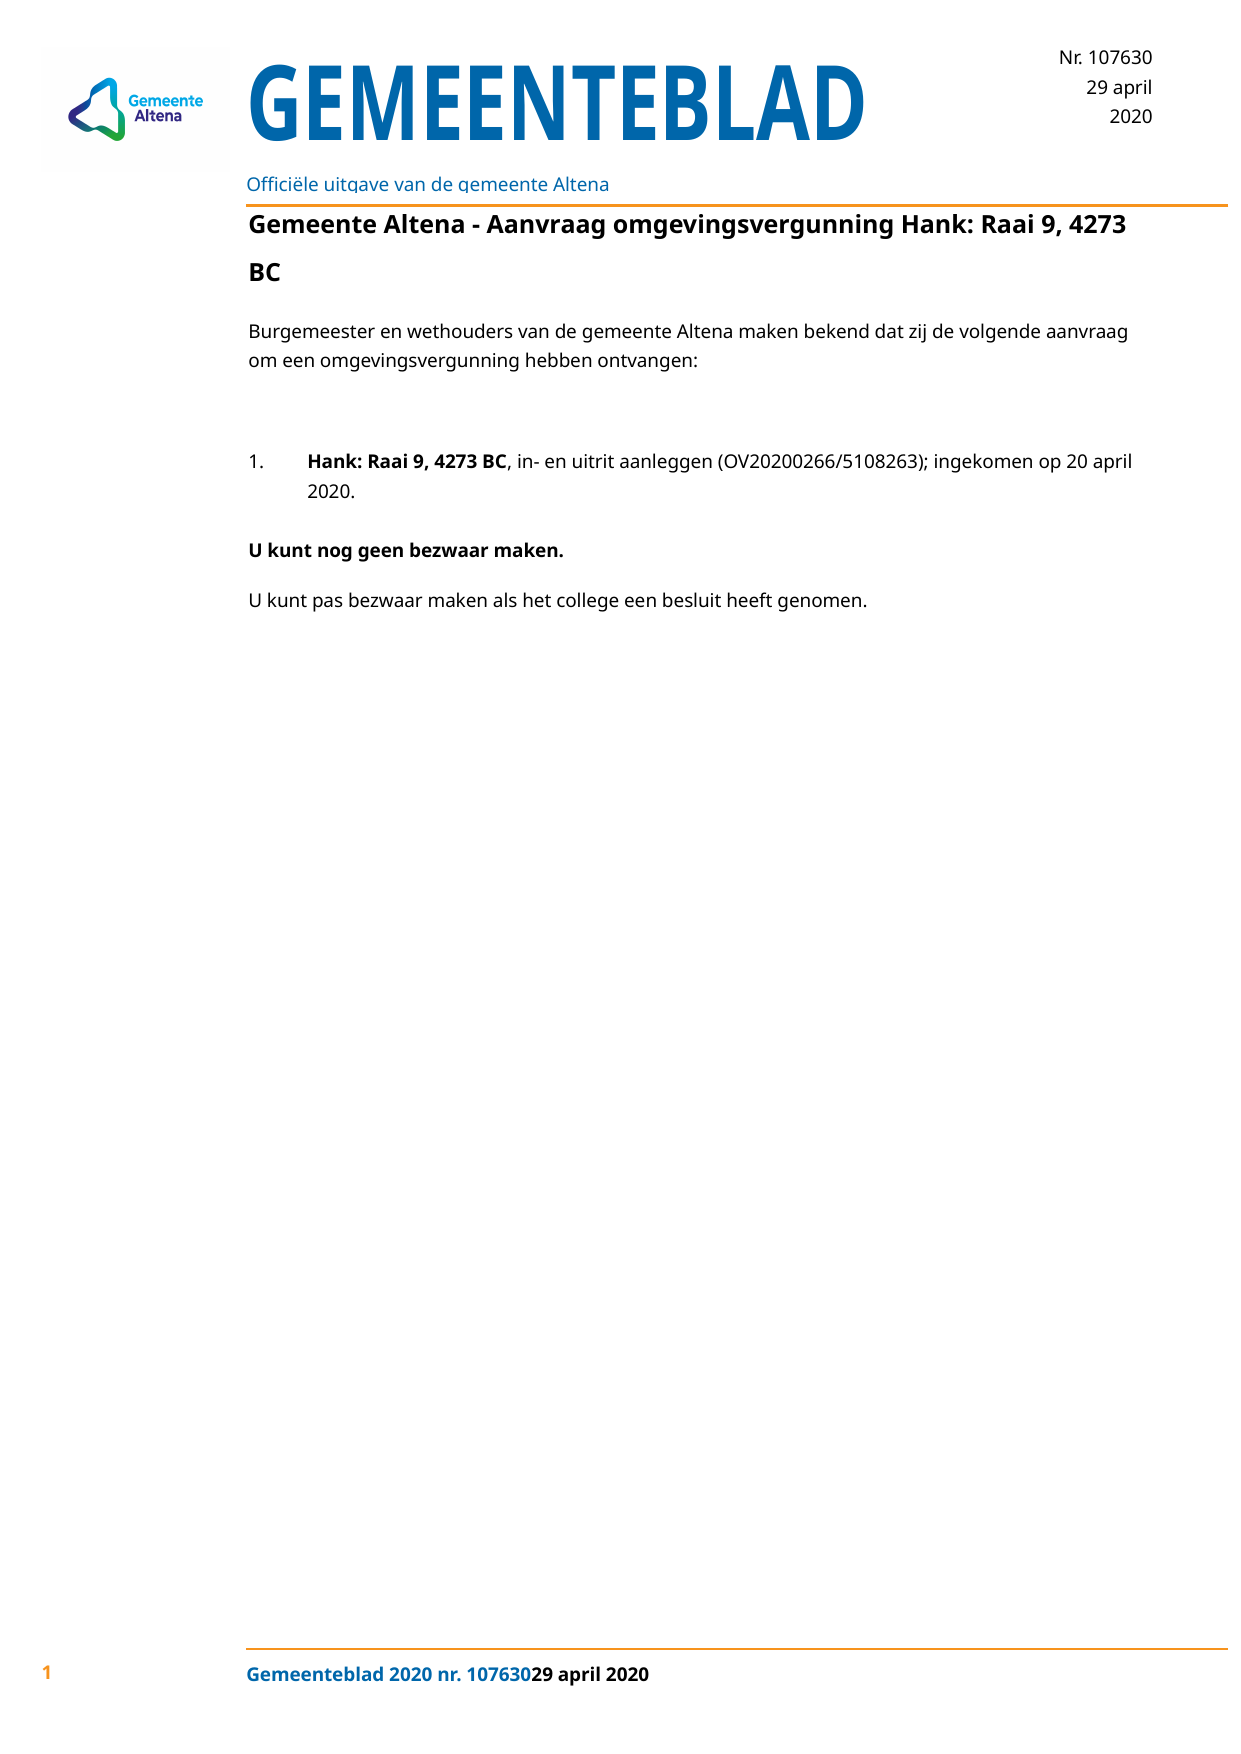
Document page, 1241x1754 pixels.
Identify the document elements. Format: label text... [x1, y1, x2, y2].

text U kunt nog geen bezwaar maken. [248, 537, 1152, 563]
picture [41, 47, 231, 172]
list Hank: Raai 9, 4273 BC, in- en uitrit aanleggen (OV20200266/5108263); ingekomen op 20 april 2020. [248, 448, 1152, 504]
text Gemeente Altena - Aanvraag omgevingsvergunning Hank: Raai 9, 4273 BC [248, 207, 1152, 288]
text Burgemeester en wethouders van de gemeente Altena maken bekend dat zij de volgende aanvraag om een omgevingsvergunning hebben ontvangen: [248, 318, 1152, 373]
text U kunt pas bezwaar maken als het college een besluit heeft genomen. [248, 587, 1152, 613]
